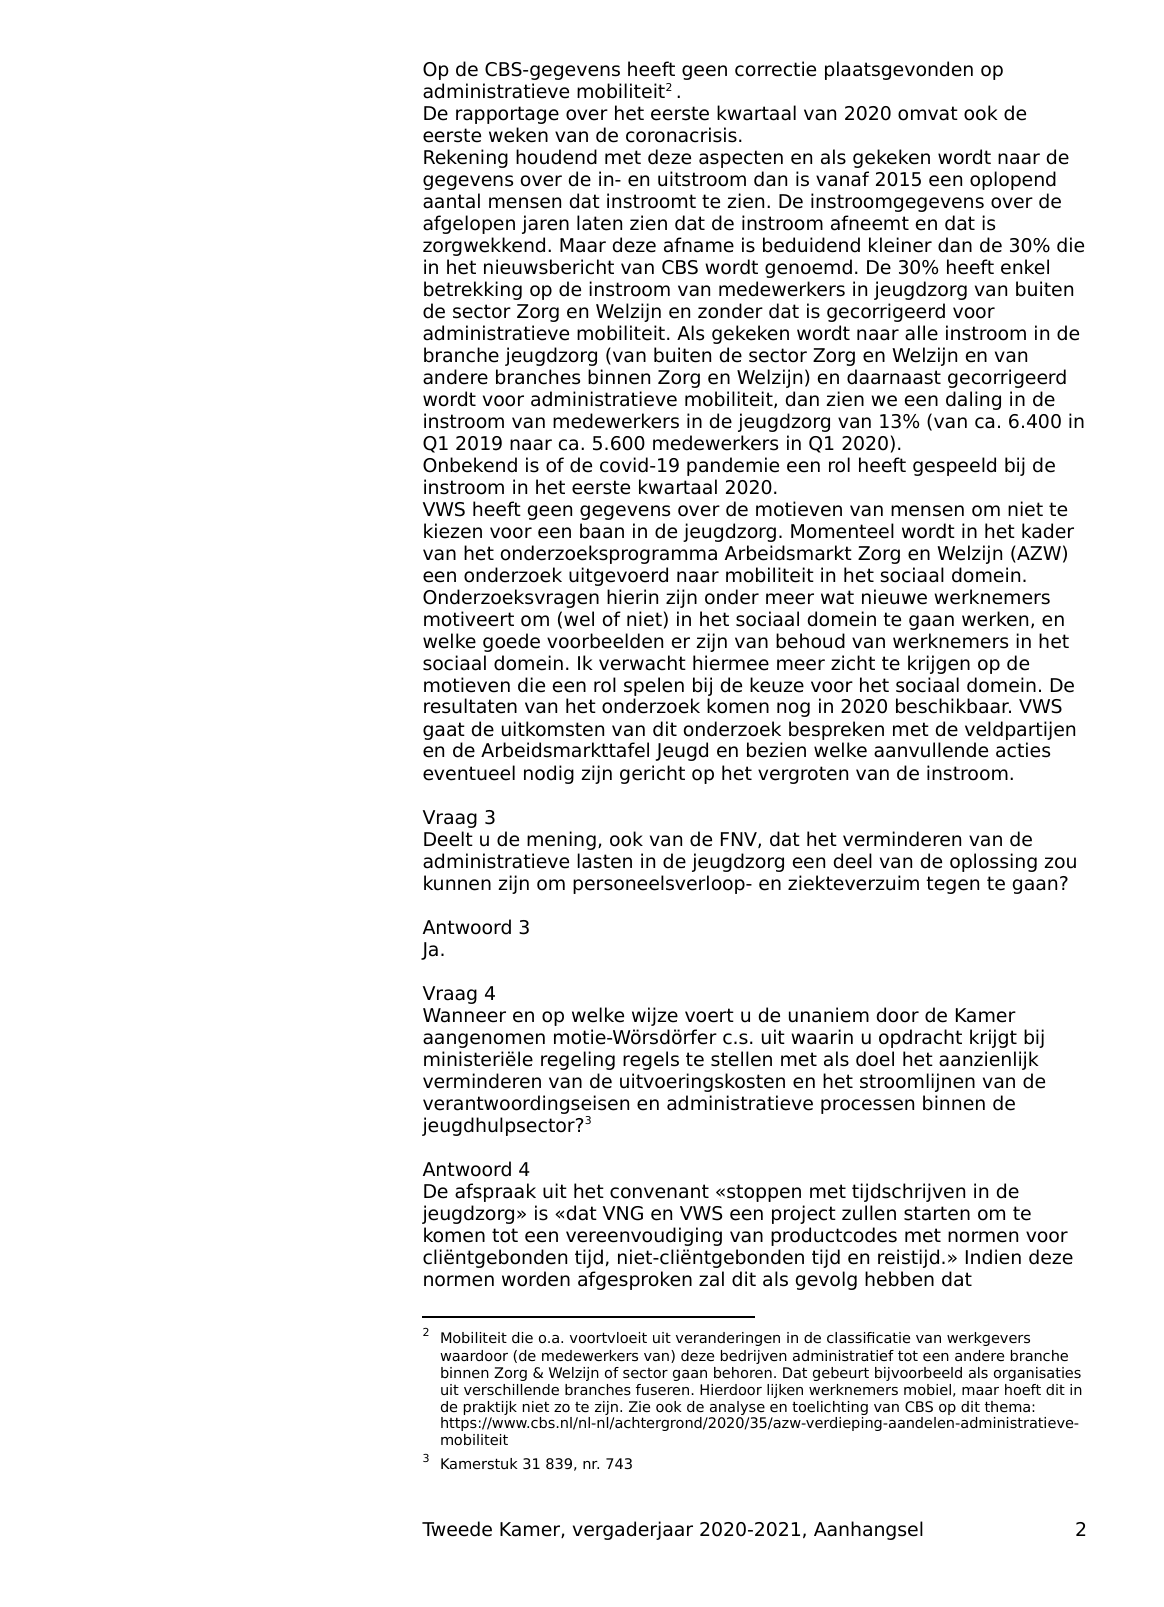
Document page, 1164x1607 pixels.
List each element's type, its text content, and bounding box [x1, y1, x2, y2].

text Ja. [422, 939, 1087, 961]
text VWS heeft geen gegevens over de motieven van mensen om niet te kiezen voor een baan in de jeugdzorg. Momenteel wordt in het kader van het onderzoeksprogramma Arbeidsmarkt Zorg en Welzijn (AZW) een onderzoek uitgevoerd naar mobiliteit in het sociaal domein. Onderzoeksvragen hierin zijn onder meer wat nieuwe werknemers motiveert om (wel of niet) in het sociaal domein te gaan werken, en welke goede voorbeelden er zijn van behoud van werknemers in het sociaal domein. Ik verwacht hiermee meer zicht te krijgen op de motieven die een rol spelen bij de keuze voor het sociaal domein. De resultaten van het onderzoek komen nog in 2020 beschikbaar. VWS gaat de uitkomsten van dit onderzoek bespreken met de veldpartijen en de Arbeidsmarkttafel Jeugd en bezien welke aanvullende acties eventueel nodig zijn gericht op het vergroten van de instroom. [422, 499, 1087, 784]
text Antwoord 4 [422, 1159, 1087, 1181]
text Vraag 4 [422, 983, 1087, 1005]
text Kamerstuk 31 839, nr. 743 [422, 1452, 1087, 1474]
text Vraag 3 [422, 807, 1087, 828]
text De rapportage over het eerste kwartaal van 2020 omvat ook de eerste weken van de coronacrisis. [422, 103, 1087, 147]
text Wanneer en op welke wijze voert u de unaniem door de Kamer aangenomen motie-Wörsdörfer c.s. uit waarin u opdracht krijgt bij ministeriële regeling regels te stellen met als doel het aanzienlijk verminderen van de uitvoeringskosten en het stroomlijnen van de verantwoordingseisen en administratieve processen binnen de jeugdhulpsector? [422, 1005, 1087, 1137]
text Onbekend is of de covid-19 pandemie een rol heeft gespeeld bij de instroom in het eerste kwartaal 2020. [422, 455, 1087, 499]
text Rekening houdend met deze aspecten en als gekeken wordt naar de gegevens over de in- en uitstroom dan is vanaf 2015 een oplopend aantal mensen dat instroomt te zien. De instroomgegevens over de afgelopen jaren laten zien dat de instroom afneemt en dat is zorgwekkend. Maar deze afname is beduidend kleiner dan de 30% die in het nieuwsbericht van CBS wordt genoemd. De 30% heeft enkel betrekking op de instroom van medewerkers in jeugdzorg van buiten de sector Zorg en Welzijn en zonder dat is gecorrigeerd voor administratieve mobiliteit. Als gekeken wordt naar alle instroom in de branche jeugdzorg (van buiten de sector Zorg en Welzijn en van andere branches binnen Zorg en Welzijn) en daarnaast gecorrigeerd wordt voor administratieve mobiliteit, dan zien we een daling in de instroom van medewerkers in de jeugdzorg van 13% (van ca. 6.400 in Q1 2019 naar ca. 5.600 medewerkers in Q1 2020). [422, 147, 1087, 455]
text Deelt u de mening, ook van de FNV, dat het verminderen van de administratieve lasten in de jeugdzorg een deel van de oplossing zou kunnen zijn om personeelsverloop- en ziekteverzuim tegen te gaan? [422, 828, 1087, 894]
text Op de CBS-gegevens heeft geen correctie plaatsgevonden op administratieve mobiliteit. [422, 59, 1087, 103]
text Mobiliteit die o.a. voortvloeit uit veranderingen in de classificatie van werkgevers waardoor (de medewerkers van) deze bedrijven administratief tot een andere branche binnen Zorg & Welzijn of sector gaan behoren. Dat gebeurt bijvoorbeeld als organisaties uit verschillende branches fuseren. Hierdoor lijken werknemers mobiel, maar hoeft dit in de praktijk niet zo te zijn. Zie ook de analyse en toelichting van CBS op dit thema: https://www.cbs.nl/nl-nl/achtergrond/2020/35/azw-verdieping-aandelen-administratieve-mobiliteit [422, 1326, 1087, 1449]
text De afspraak uit het convenant «stoppen met tijdschrijven in de jeugdzorg» is «dat VNG en VWS een project zullen starten om te komen tot een vereenvoudiging van productcodes met normen voor cliëntgebonden tijd, niet-cliëntgebonden tijd en reistijd.» Indien deze normen worden afgesproken zal dit als gevolg hebben dat [422, 1181, 1087, 1291]
text Antwoord 3 [422, 917, 1087, 939]
